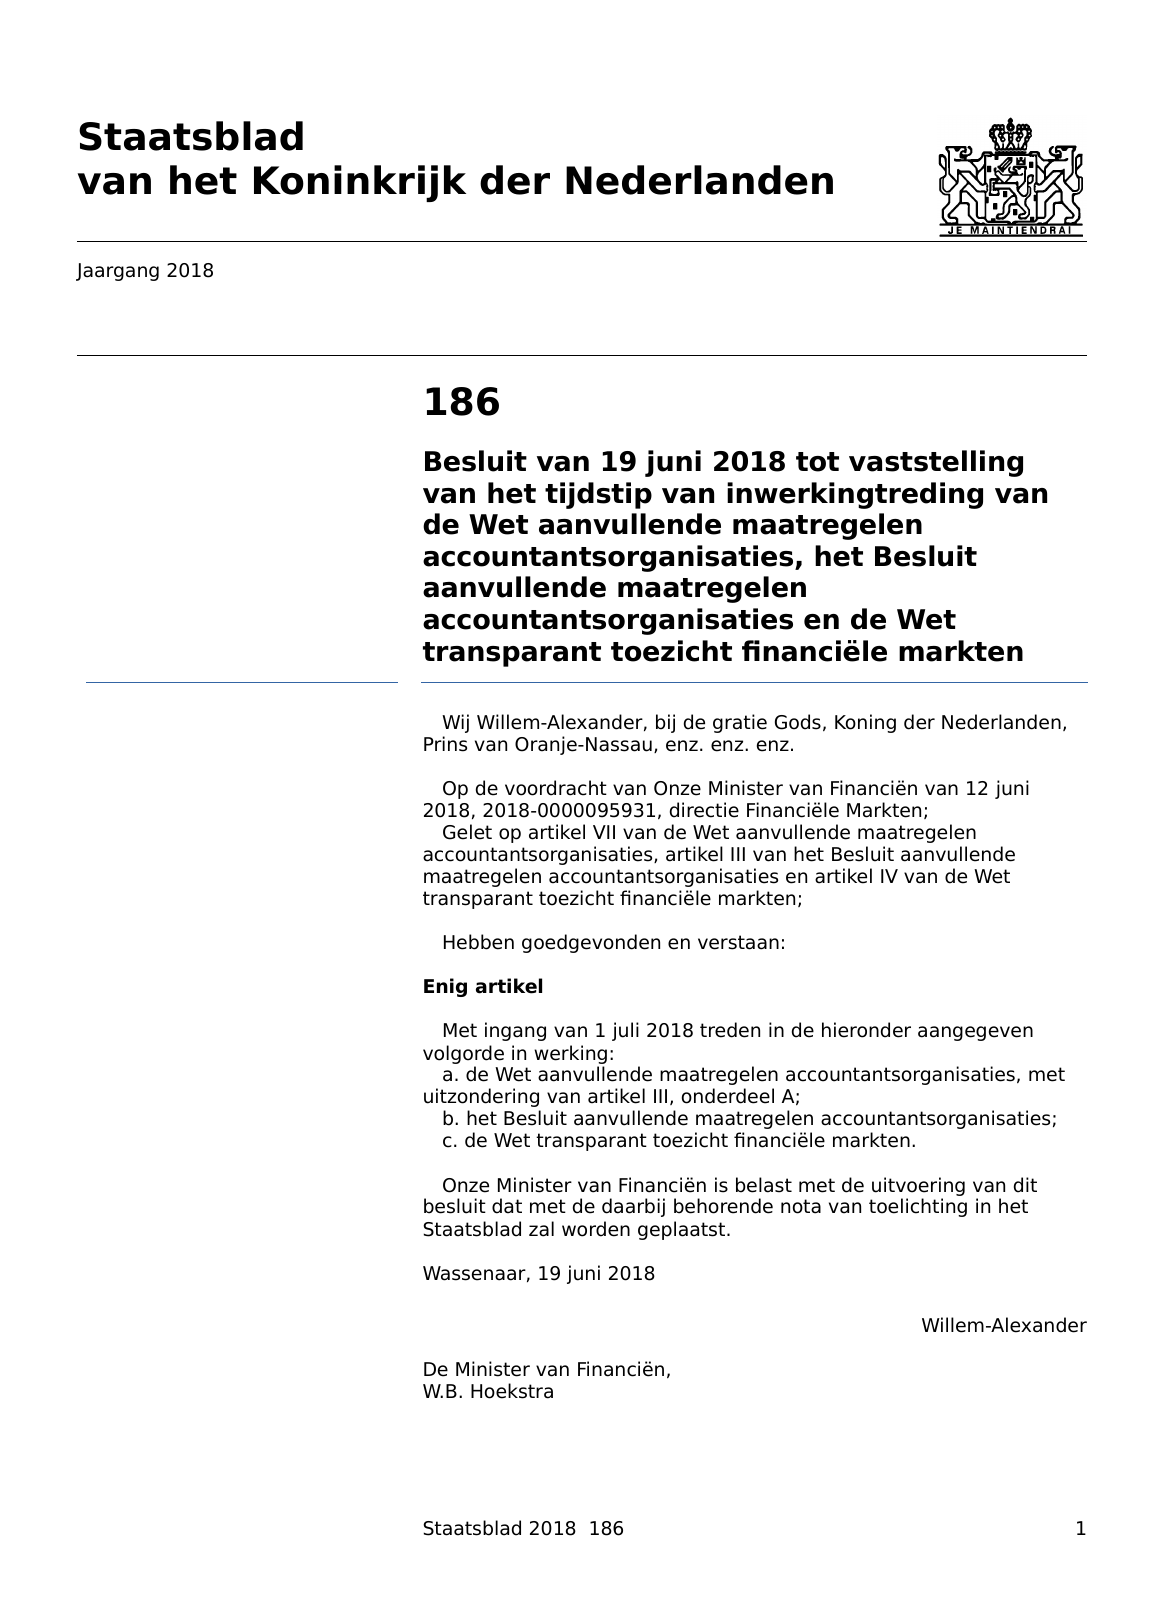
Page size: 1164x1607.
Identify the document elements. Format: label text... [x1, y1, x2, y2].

text c. de Wet transparant toezicht financiële markten. [422, 1130, 1087, 1152]
text a. de Wet aanvullende maatregelen accountantsorganisaties, met uitzondering van artikel III, onderdeel A; [422, 1064, 1087, 1108]
table_header Staatsblad van het Koninkrijk der Nederlanden [77, 100, 886, 241]
text b. het Besluit aanvullende maatregelen accountantsorganisaties; [422, 1108, 1087, 1130]
table_header [886, 100, 1087, 241]
picture [936, 115, 1087, 240]
text Met ingang van 1 juli 2018 treden in de hieronder aangegeven volgorde in werking: [422, 1020, 1087, 1064]
subtitle 186 [422, 381, 1087, 424]
text Gelet op artikel VII van de Wet aanvullende maatregelen accountantsorganisaties, artikel III van het Besluit aanvullende maatregelen accountantsorganisaties en artikel IV van de Wet transparant toezicht financiële markten; [422, 822, 1087, 910]
text Onze Minister van Financiën is belast met de uitvoering van dit besluit dat met de daarbij behorende nota van toelichting in het Staatsblad zal worden geplaatst. [422, 1174, 1087, 1240]
text Op de voordracht van Onze Minister van Financiën van 12 juni 2018, 2018-0000095931, directie Financiële Markten; [422, 778, 1087, 822]
text Hebben goedgevonden en verstaan: [422, 932, 1087, 954]
text De Minister van Financiën, W.B. Hoekstra [422, 1359, 1087, 1403]
text Besluit van 19 juni 2018 tot vaststelling van het tijdstip van inwerkingtreding van de Wet aanvullende maatregelen accountantsorganisaties, het Besluit aanvullende maatregelen accountantsorganisaties en de Wet transparant toezicht financiële markten [422, 447, 1087, 667]
text Wassenaar, 19 juni 2018 [422, 1263, 1087, 1284]
table_cell Jaargang 2018 [77, 242, 1087, 355]
text Willem-Alexander [422, 1314, 1087, 1337]
text Wij Willem-Alexander, bij de gratie Gods, Koning der Nederlanden, Prins van Oranje-Nassau, enz. enz. enz. [422, 712, 1087, 756]
subtitle Enig artikel [422, 976, 1087, 998]
